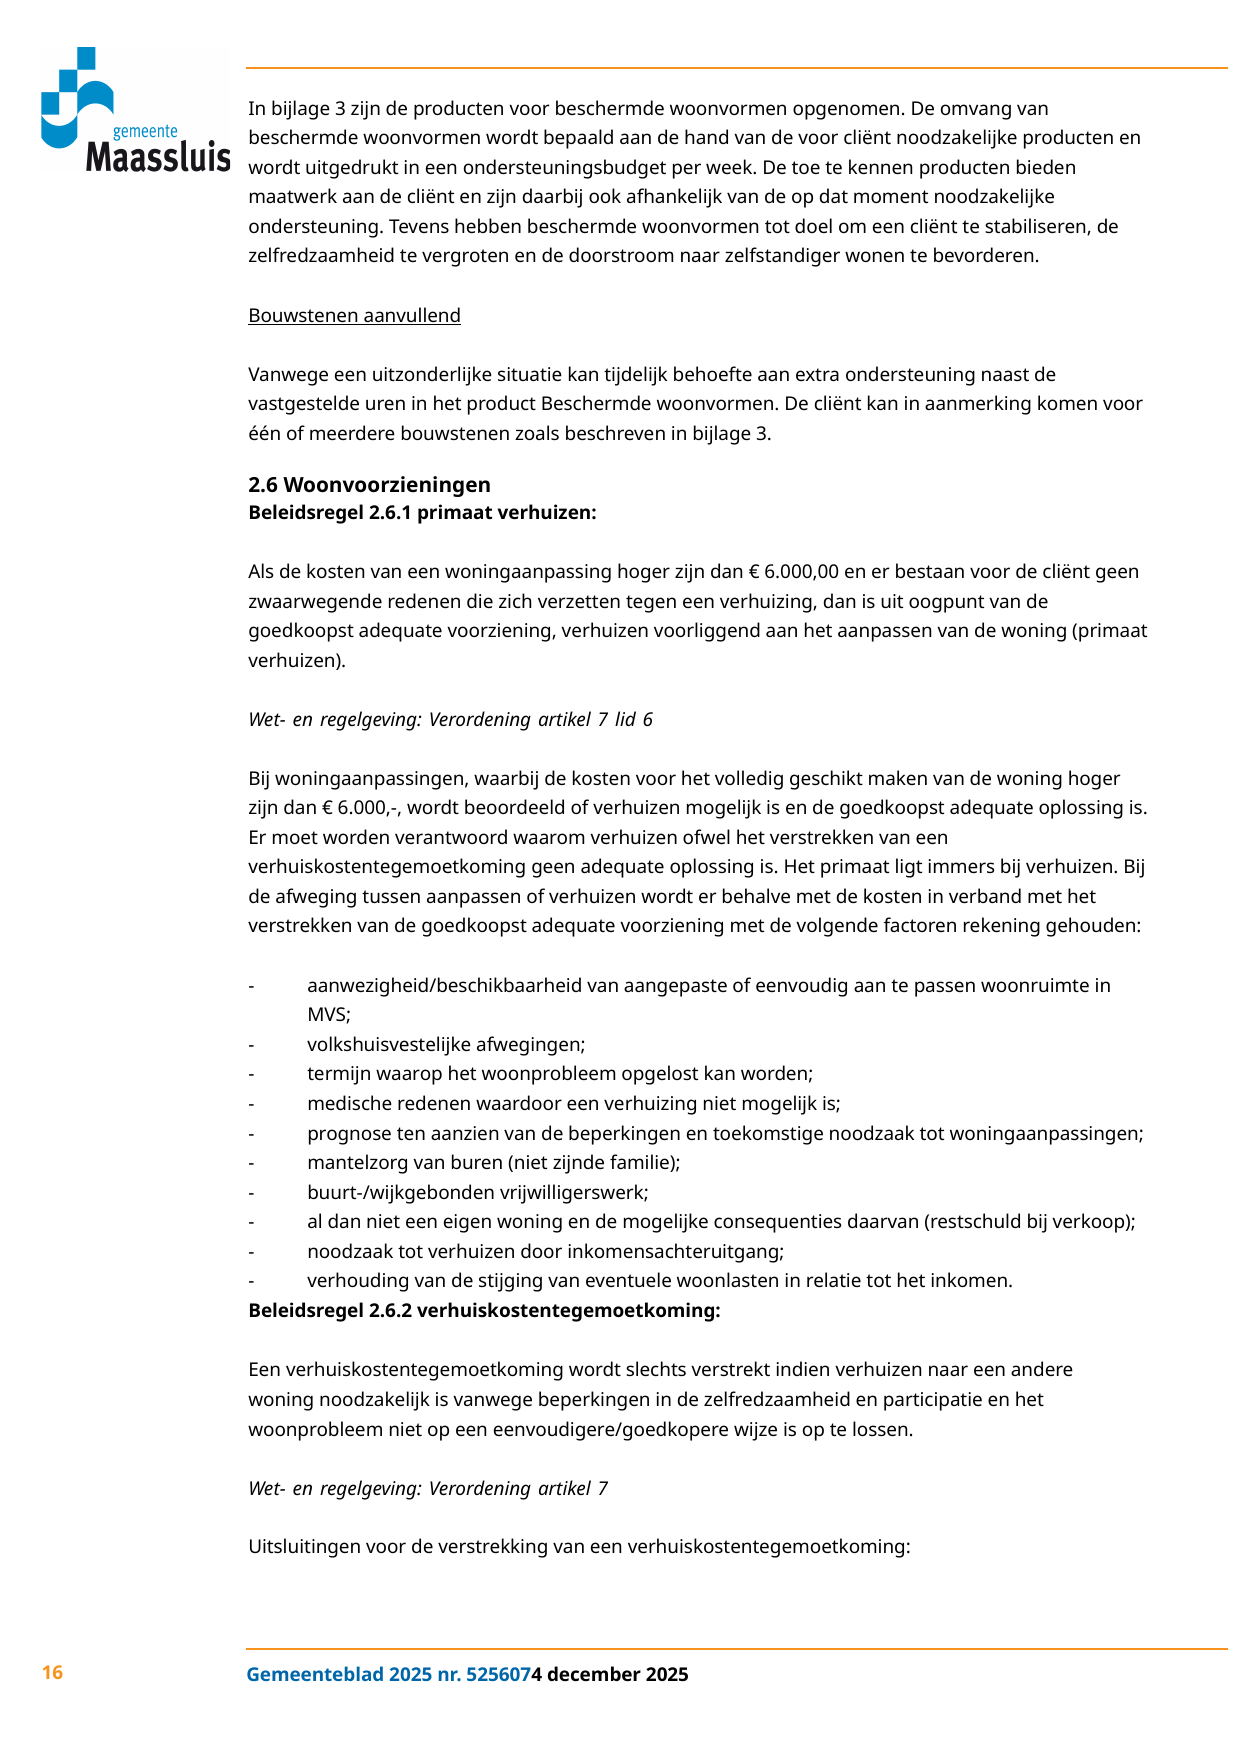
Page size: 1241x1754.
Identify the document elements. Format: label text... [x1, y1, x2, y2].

text In bijlage 3 zijn de producten voor beschermde woonvormen opgenomen. De omvang van beschermde woonvormen wordt bepaald aan de hand van de voor cliënt noodzakelijke producten en wordt uitgedrukt in een ondersteuningsbudget per week. De toe te kennen producten bieden maatwerk aan de cliënt en zijn daarbij ook afhankelijk van de op dat moment noodzakelijke ondersteuning. Tevens hebben beschermde woonvormen tot doel om een cliënt te stabiliseren, de zelfredzaamheid te vergroten en de doorstroom naar zelfstandiger wonen te bevorderen. [248, 95, 1152, 268]
list aanwezigheid/beschikbaarheid van aangepaste of eenvoudig aan te passen woonruimte in MVS; [248, 972, 1152, 1027]
picture [41, 47, 231, 172]
picture [41, 47, 77, 92]
text Bouwstenen aanvullend [248, 302, 1152, 328]
text 2.6 Woonvoorzieningen [248, 471, 1152, 499]
table_header Beleidsregel 2.6.1 primaat verhuizen: Als de kosten van een woningaanpassing hoger zijn dan € 6.000,00 en er bestaan voor de cliënt geen zwaarwegende redenen die zich verzetten tegen een verhuizing, dan is uit oogpunt van de goedkoopst adequate voorziening, verhuizen voorliggend aan het aanpassen van de woning (primaat verhuizen). Wet- en regelgeving: Verordening artikel 7 lid 6 [248, 499, 1152, 732]
text Uitsluitingen voor de verstrekking van een verhuiskostentegemoetkoming: [248, 1533, 1152, 1559]
text Vanwege een uitzonderlijke situatie kan tijdelijk behoefte aan extra ondersteuning naast de vastgestelde uren in het product Beschermde woonvormen. De cliënt kan in aanmerking komen voor één of meerdere bouwstenen zoals beschreven in bijlage 3. [248, 361, 1152, 446]
list noodzaak tot verhuizen door inkomensachteruitgang; [248, 1238, 1152, 1264]
list medische redenen waardoor een verhuizing niet mogelijk is; [248, 1090, 1152, 1116]
list prognose ten aanzien van de beperkingen en toekomstige noodzaak tot woningaanpassingen; [248, 1120, 1152, 1146]
table_header Beleidsregel 2.6.2 verhuiskostentegemoetkoming: Een verhuiskostentegemoetkoming wordt slechts verstrekt indien verhuizen naar een andere woning noodzakelijk is vanwege beperkingen in de zelfredzaamheid en participatie en het woonprobleem niet op een eenvoudigere/goedkopere wijze is op te lossen. Wet- en regelgeving: Verordening artikel 7 [248, 1298, 1152, 1501]
list buurt-/wijkgebonden vrijwilligerswerk; [248, 1179, 1152, 1205]
list volkshuisvestelijke afwegingen; [248, 1031, 1152, 1057]
list al dan niet een eigen woning en de mogelijke consequenties daarvan (restschuld bij verkoop); [248, 1208, 1152, 1234]
list mantelzorg van buren (niet zijnde familie); [248, 1149, 1152, 1175]
text Bij woningaanpassingen, waarbij de kosten voor het volledig geschikt maken van de woning hoger zijn dan € 6.000,-, wordt beoordeeld of verhuizen mogelijk is en de goedkoopst adequate oplossing is. Er moet worden verantwoord waarom verhuizen ofwel het verstrekken van een verhuiskostentegemoetkoming geen adequate oplossing is. Het primaat ligt immers bij verhuizen. Bij de afweging tussen aanpassen of verhuizen wordt er behalve met de kosten in verband met het verstrekken van de goedkoopst adequate voorziening met de volgende factoren rekening gehouden: [248, 765, 1152, 938]
list verhouding van de stijging van eventuele woonlasten in relatie tot het inkomen. [248, 1268, 1152, 1293]
list termijn waarop het woonprobleem opgelost kan worden; [248, 1061, 1152, 1086]
